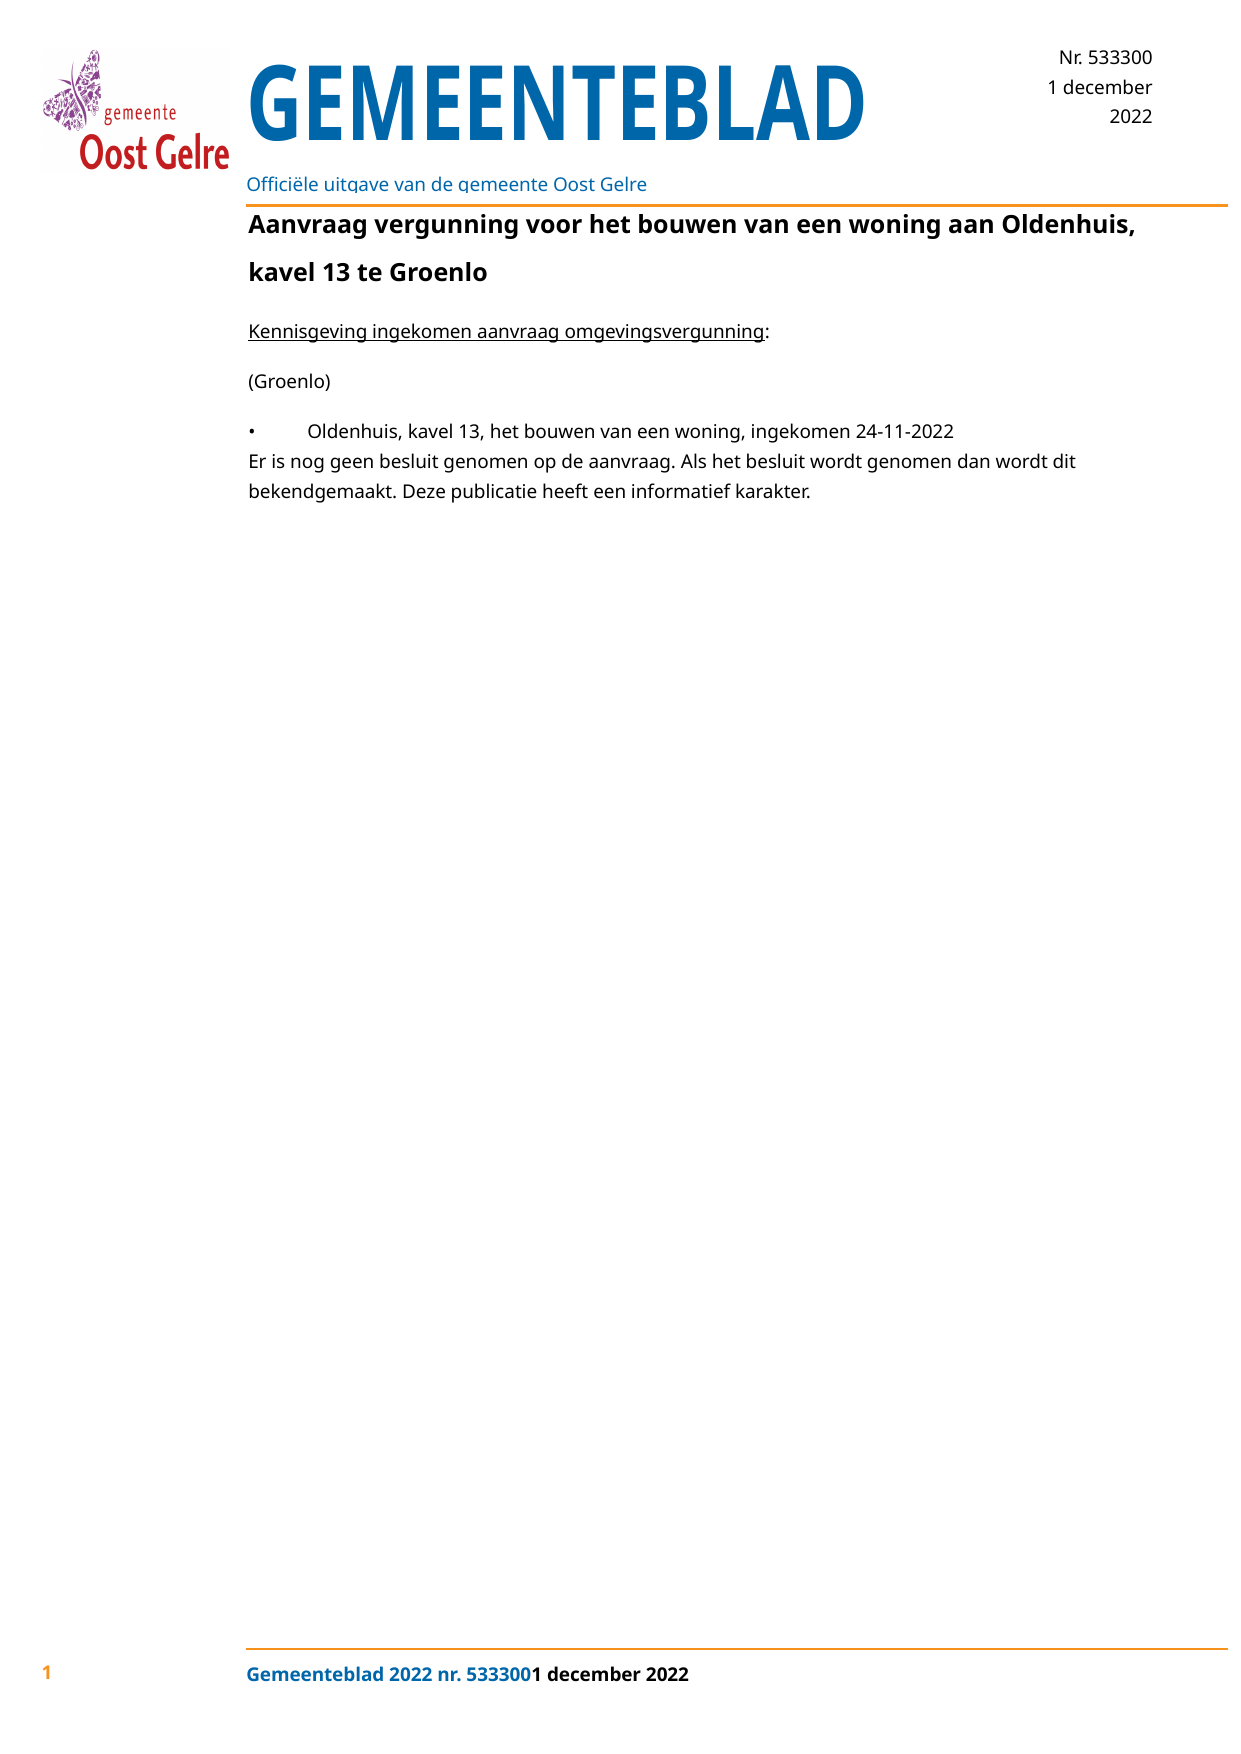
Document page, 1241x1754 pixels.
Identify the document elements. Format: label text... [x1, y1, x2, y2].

picture [41, 47, 231, 172]
text (Groenlo) [248, 368, 1152, 394]
text Er is nog geen besluit genomen op de aanvraag. Als het besluit wordt genomen dan wordt dit bekendgemaakt. Deze publicatie heeft een informatief karakter. [248, 448, 1152, 504]
text Kennisgeving ingekomen aanvraag omgevingsvergunning: [248, 318, 1152, 344]
text Aanvraag vergunning voor het bouwen van een woning aan Oldenhuis, kavel 13 te Groenlo [248, 207, 1152, 288]
list Oldenhuis, kavel 13, het bouwen van een woning, ingekomen 24-11-2022 [248, 419, 1152, 444]
